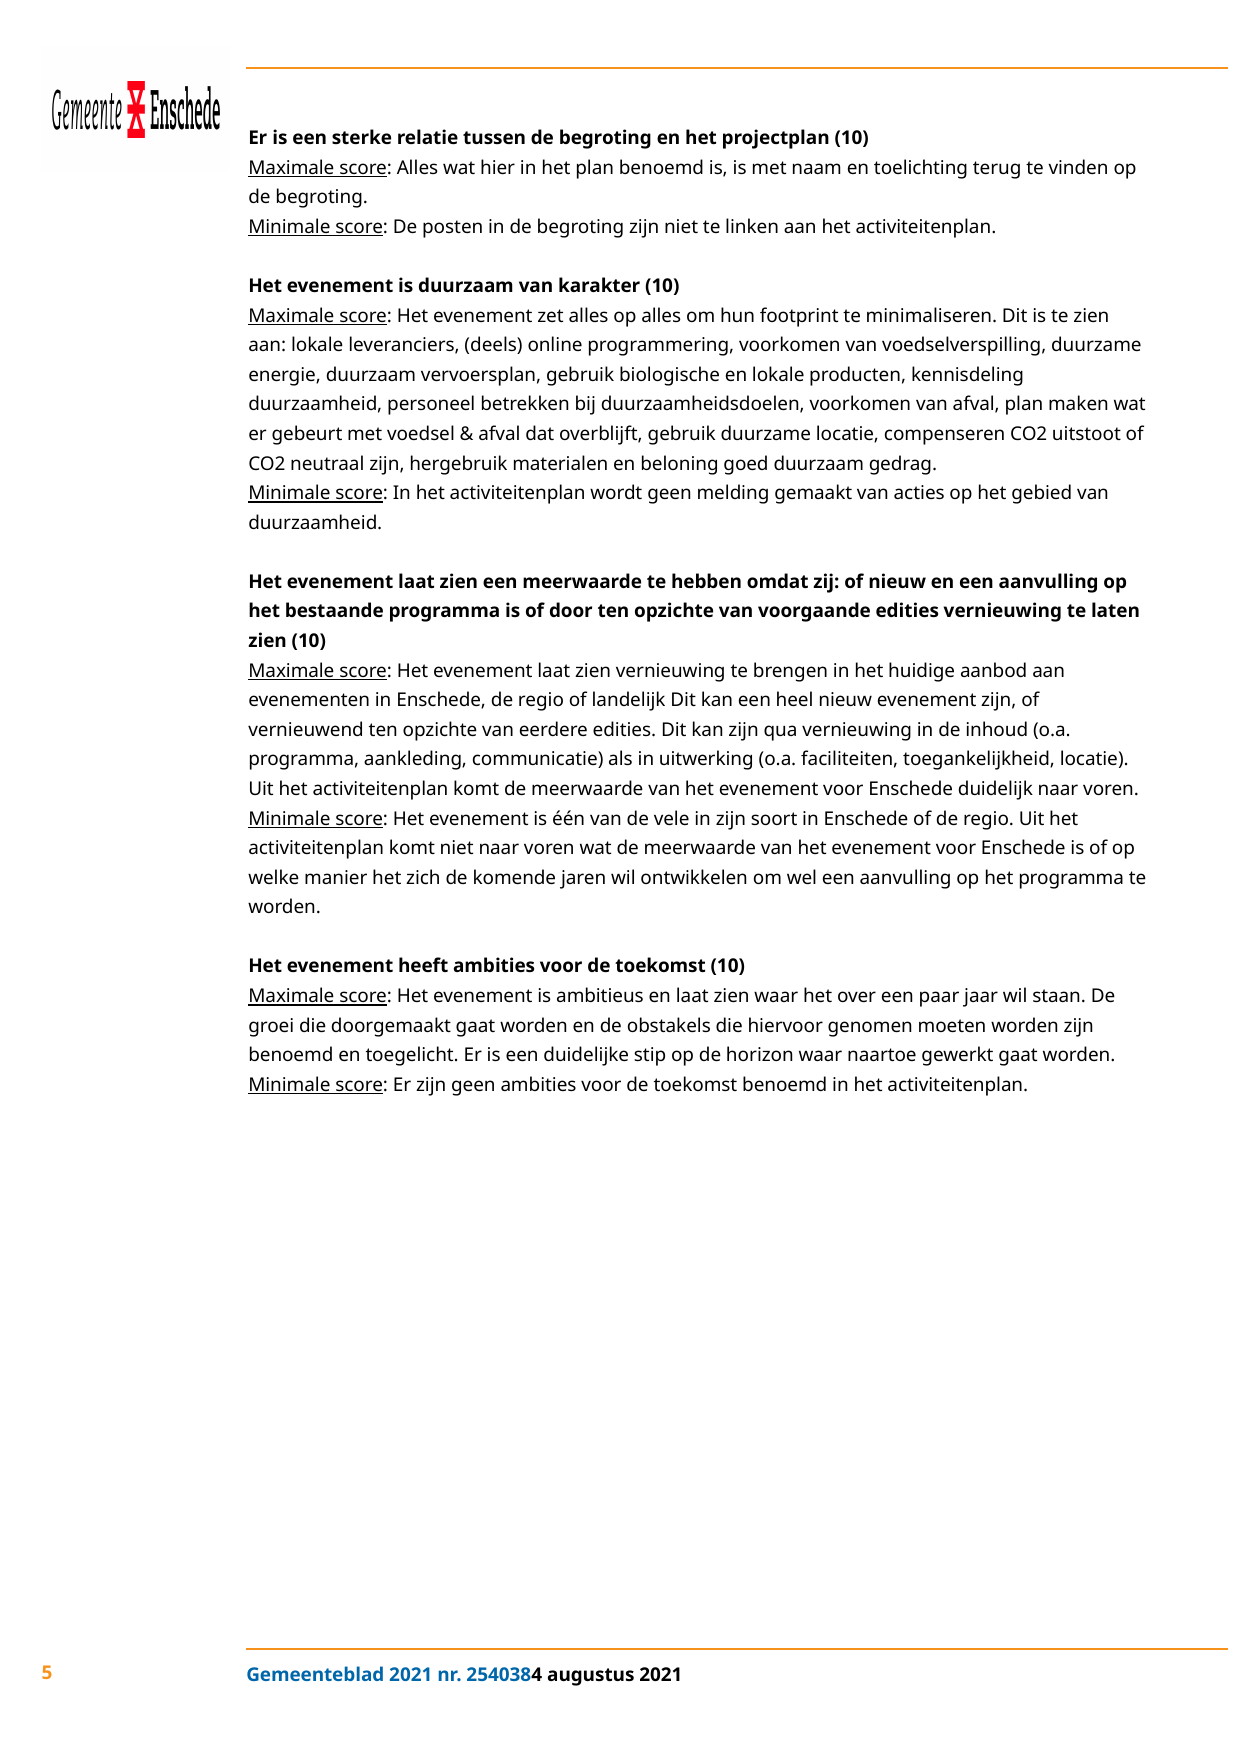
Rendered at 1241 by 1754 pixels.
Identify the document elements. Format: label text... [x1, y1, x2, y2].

text Maximale score: Het evenement is ambitieus en laat zien waar het over een paar jaar wil staan. De groei die doorgemaakt gaat worden en de obstakels die hiervoor genomen moeten worden zijn benoemd en toegelicht. Er is een duidelijke stip op de horizon waar naartoe gewerkt gaat worden. [248, 982, 1152, 1067]
text Minimale score: Het evenement is één van de vele in zijn soort in Enschede of de regio. Uit het activiteitenplan komt niet naar voren wat de meerwaarde van het evenement voor Enschede is of op welke manier het zich de komende jaren wil ontwikkelen om wel een aanvulling op het programma te worden. [248, 805, 1152, 919]
picture [41, 47, 231, 172]
text Er is een sterke relatie tussen de begroting en het projectplan (10) [248, 124, 1152, 150]
text Het evenement is duurzaam van karakter (10) [248, 272, 1152, 298]
text Maximale score: Het evenement laat zien vernieuwing te brengen in het huidige aanbod aan evenementen in Enschede, de regio of landelijk Dit kan een heel nieuw evenement zijn, of vernieuwend ten opzichte van eerdere edities. Dit kan zijn qua vernieuwing in de inhoud (o.a. programma, aankleding, communicatie) als in uitwerking (o.a. faciliteiten, toegankelijkheid, locatie). Uit het activiteitenplan komt de meerwaarde van het evenement voor Enschede duidelijk naar voren. [248, 657, 1152, 801]
text Het evenement heeft ambities voor de toekomst (10) [248, 953, 1152, 978]
text Maximale score: Alles wat hier in het plan benoemd is, is met naam en toelichting terug te vinden op de begroting. [248, 154, 1152, 209]
text Minimale score: Er zijn geen ambities voor de toekomst benoemd in het activiteitenplan. [248, 1071, 1152, 1097]
text Maximale score: Het evenement zet alles op alles om hun footprint te minimaliseren. Dit is te zien aan: lokale leveranciers, (deels) online programmering, voorkomen van voedselverspilling, duurzame energie, duurzaam vervoersplan, gebruik biologische en lokale producten, kennisdeling duurzaamheid, personeel betrekken bij duurzaamheidsdoelen, voorkomen van afval, plan maken wat er gebeurt met voedsel & afval dat overblijft, gebruik duurzame locatie, compenseren CO2 uitstoot of CO2 neutraal zijn, hergebruik materialen en beloning goed duurzaam gedrag. [248, 302, 1152, 476]
text Het evenement laat zien een meerwaarde te hebben omdat zij: of nieuw en een aanvulling op het bestaande programma is of door ten opzichte van voorgaande edities vernieuwing te laten zien (10) [248, 568, 1152, 653]
text Minimale score: De posten in de begroting zijn niet te linken aan het activiteitenplan. [248, 213, 1152, 239]
text Minimale score: In het activiteitenplan wordt geen melding gemaakt van acties op het gebied van duurzaamheid. [248, 479, 1152, 535]
